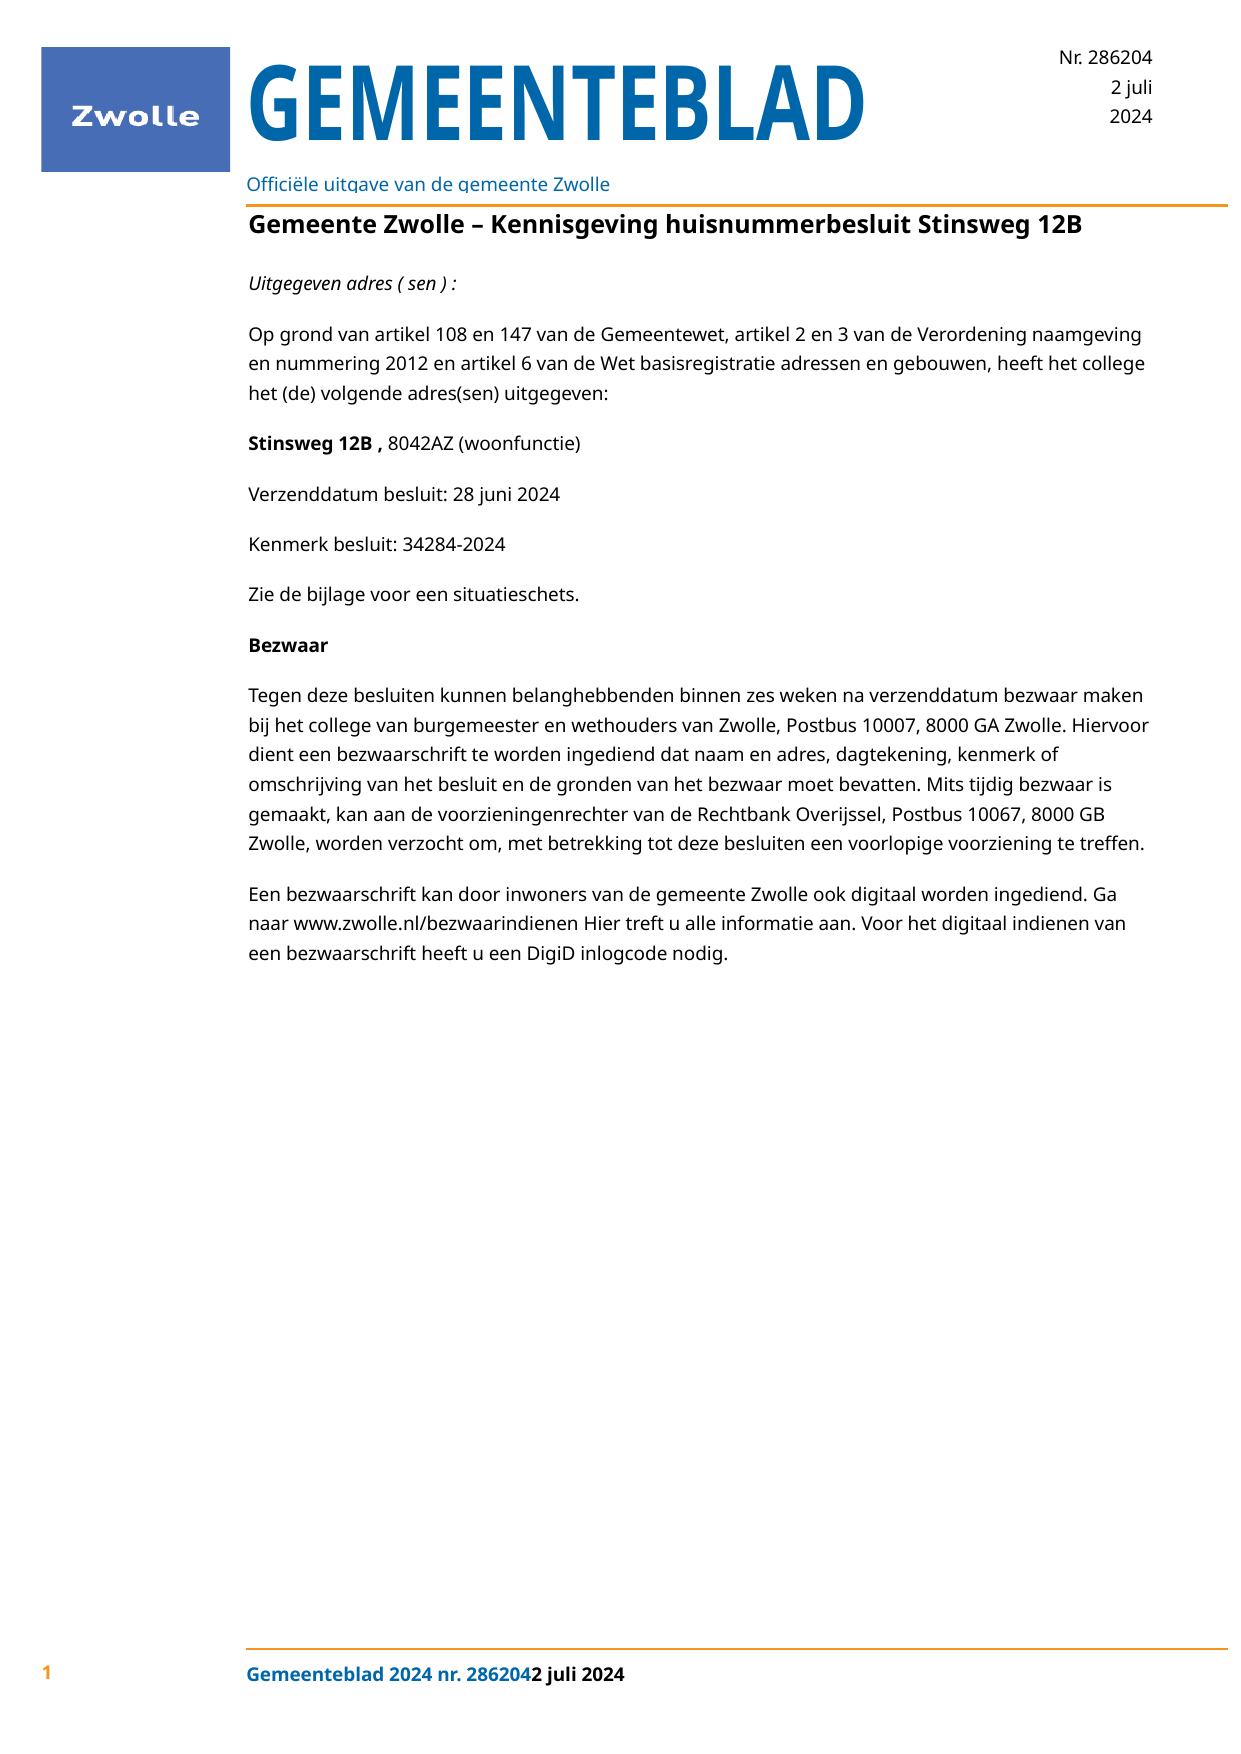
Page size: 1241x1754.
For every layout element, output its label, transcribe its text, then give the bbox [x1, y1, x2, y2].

text Stinsweg 12B , 8042AZ (woonfunctie) [248, 430, 1152, 456]
text Op grond van artikel 108 en 147 van de Gemeentewet, artikel 2 en 3 van de Verordening naamgeving en nummering 2012 en artikel 6 van de Wet basisregistratie adressen en gebouwen, heeft het college het (de) volgende adres(sen) uitgegeven: [248, 321, 1152, 406]
text Een bezwaarschrift kan door inwoners van de gemeente Zwolle ook digitaal worden ingediend. Ga naar www.zwolle.nl/bezwaarindienen Hier treft u alle informatie aan. Voor het digitaal indienen van een bezwaarschrift heeft u een DigiD inlogcode nodig. [248, 881, 1152, 966]
text Zie de bijlage voor een situatieschets. [248, 582, 1152, 607]
text Bezwaar [248, 632, 1152, 658]
text Verzenddatum besluit: 28 juni 2024 [248, 481, 1152, 506]
picture [41, 47, 231, 172]
text Gemeente Zwolle – Kennisgeving huisnummerbesluit Stinsweg 12B [248, 207, 1152, 241]
text Uitgegeven adres ( sen ) : [248, 270, 1152, 296]
text Kenmerk besluit: 34284-2024 [248, 531, 1152, 557]
text Tegen deze besluiten kunnen belanghebbenden binnen zes weken na verzenddatum bezwaar maken bij het college van burgemeester en wethouders van Zwolle, Postbus 10007, 8000 GA Zwolle. Hiervoor dient een bezwaarschrift te worden ingediend dat naam en adres, dagtekening, kenmerk of omschrijving van het besluit en de gronden van het bezwaar moet bevatten. Mits tijdig bezwaar is gemaakt, kan aan de voorzieningenrechter van de Rechtbank Overijssel, Postbus 10067, 8000 GB Zwolle, worden verzocht om, met betrekking tot deze besluiten een voorlopige voorziening te treffen. [248, 682, 1152, 856]
